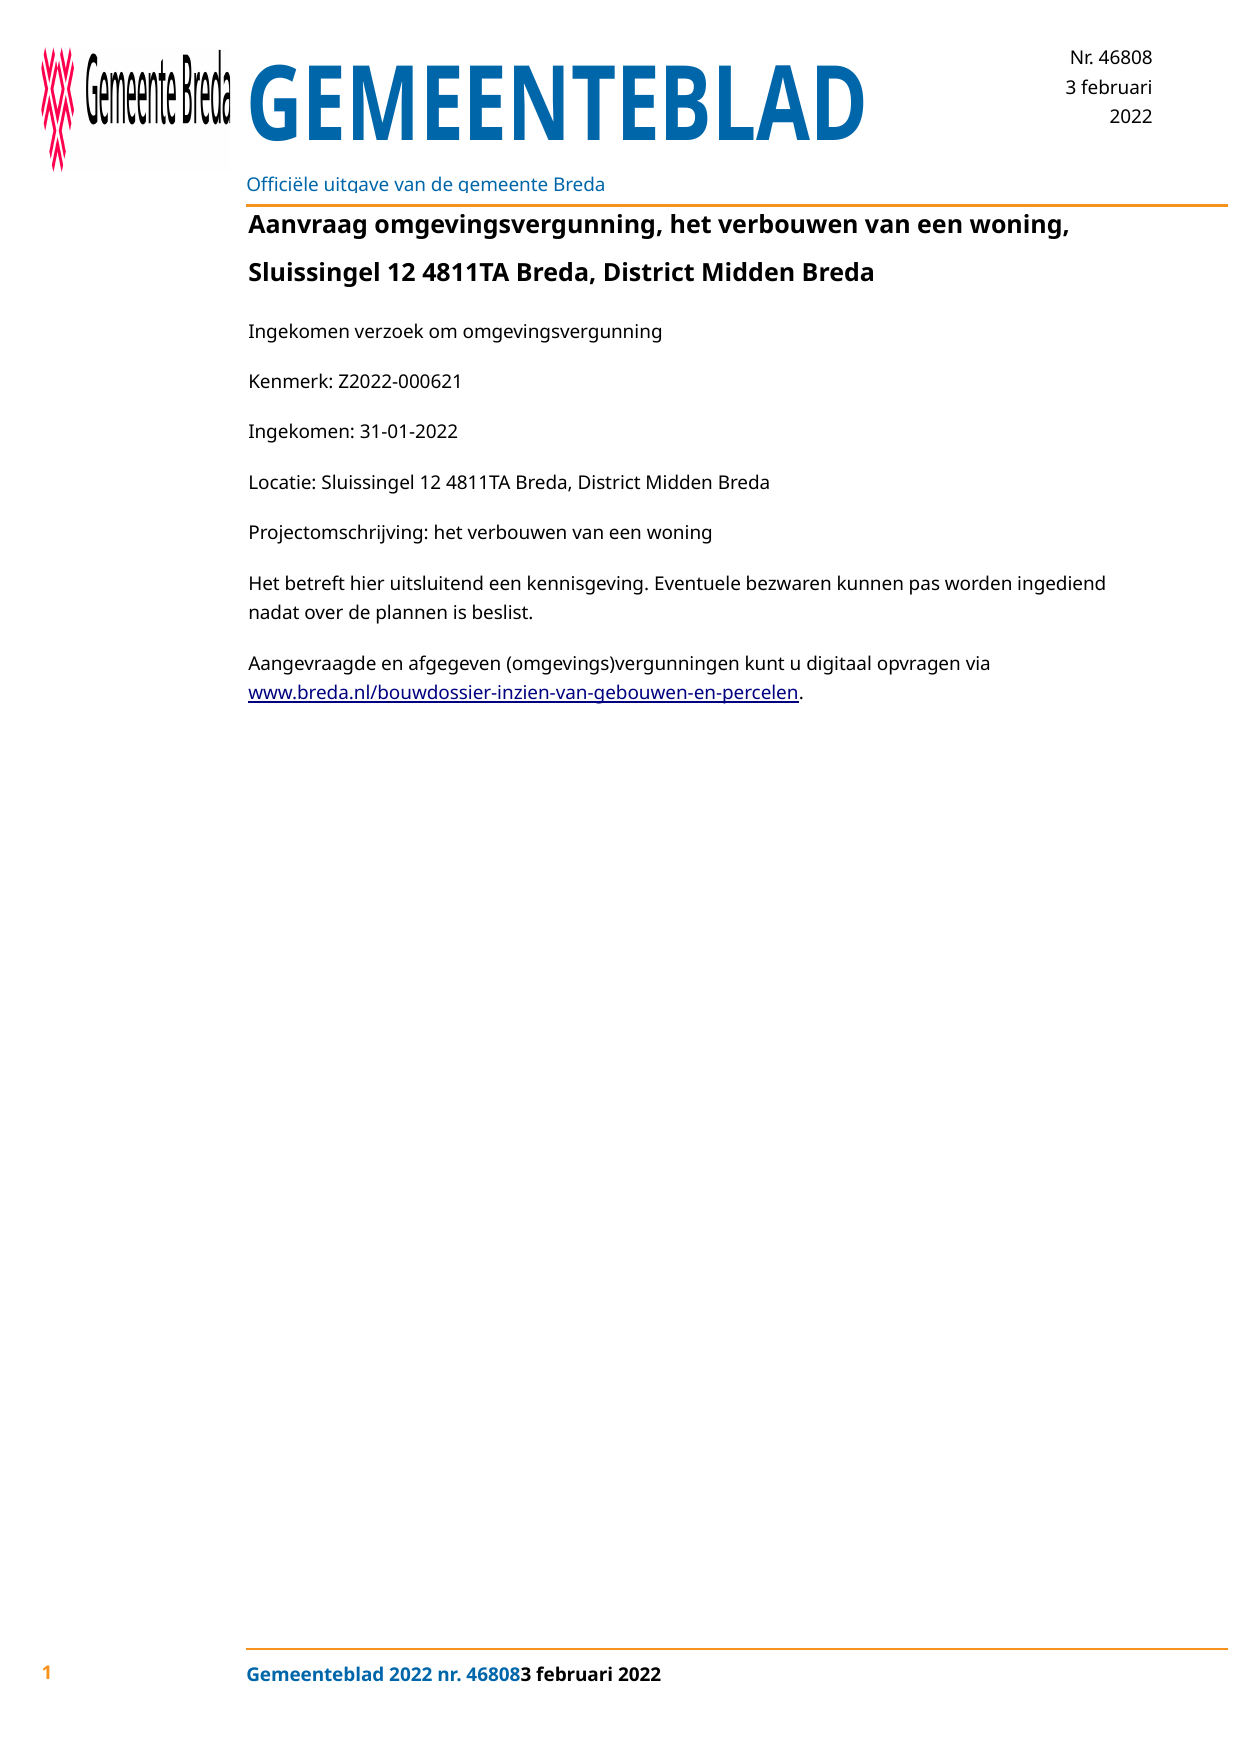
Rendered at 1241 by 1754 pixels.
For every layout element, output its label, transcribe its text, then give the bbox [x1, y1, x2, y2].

text Ingekomen: 31-01-2022 [248, 419, 1152, 444]
text Aanvraag omgevingsvergunning, het verbouwen van een woning, Sluissingel 12 4811TA Breda, District Midden Breda [248, 207, 1152, 288]
text Ingekomen verzoek om omgevingsvergunning [248, 318, 1152, 344]
text Aangevraagde en afgegeven (omgevings)vergunningen kunt u digitaal opvragen via www.breda.nl/bouwdossier-inzien-van-gebouwen-en-percelen. [248, 650, 1152, 705]
text Kenmerk: Z2022-000621 [248, 368, 1152, 394]
text Locatie: Sluissingel 12 4811TA Breda, District Midden Breda [248, 469, 1152, 495]
text Projectomschrijving: het verbouwen van een woning [248, 519, 1152, 545]
picture [41, 47, 231, 172]
text Het betreft hier uitsluitend een kennisgeving. Eventuele bezwaren kunnen pas worden ingediend nadat over de plannen is beslist. [248, 570, 1152, 625]
